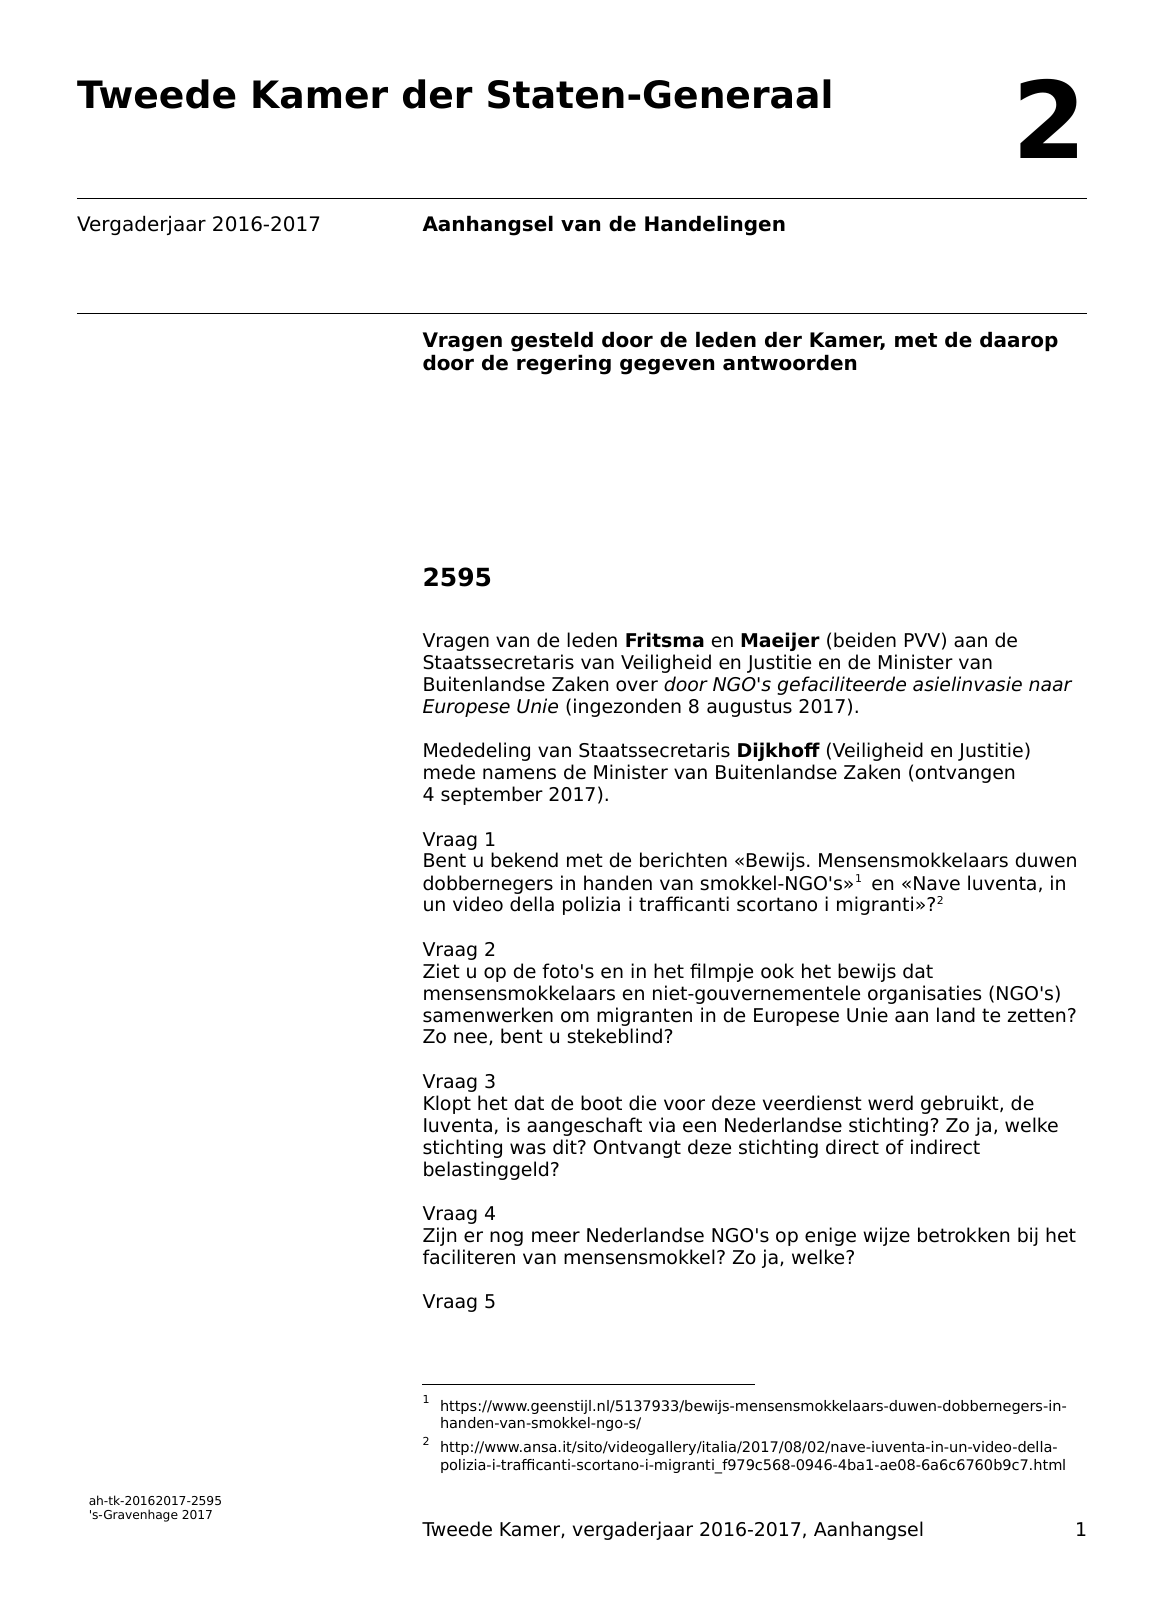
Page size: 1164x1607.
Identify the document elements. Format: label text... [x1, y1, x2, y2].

text Vragen van de leden Fritsma en Maeijer (beiden PVV) aan de Staatssecretaris van Veiligheid en Justitie en de Minister van Buitenlandse Zaken over door NGO's gefaciliteerde asielinvasie naar Europese Unie (ingezonden 8 augustus 2017). [422, 630, 1087, 718]
text Vraag 3 [422, 1071, 1087, 1093]
text Vraag 2 [422, 938, 1087, 961]
table_cell [77, 314, 422, 375]
text Vraag 5 [422, 1291, 1087, 1313]
text Ziet u op de foto's en in het filmpje ook het bewijs dat mensensmokkelaars en niet-gouvernementele organisaties (NGO's) samenwerken om migranten in de Europese Unie aan land te zetten? Zo nee, bent u stekeblind? [422, 961, 1087, 1048]
table_cell Aanhangsel van de Handelingen [422, 199, 1087, 313]
text 's-Gravenhage 2017 [88, 1508, 323, 1522]
text Zijn er nog meer Nederlandse NGO's op enige wijze betrokken bij het faciliteren van mensensmokkel? Zo ja, welke? [422, 1225, 1087, 1269]
table_cell Vragen gesteld door de leden der Kamer, met de daarop door de regering gegeven antwoorden [422, 314, 1087, 375]
text Vraag 4 [422, 1203, 1087, 1225]
text Vraag 1 [422, 828, 1087, 850]
table_header Tweede Kamer der Staten-Generaal [77, 59, 886, 198]
text ah-tk-20162017-2595 [88, 1494, 323, 1508]
text 2595 [422, 563, 1087, 592]
text https://www.geenstijl.nl/5137933/bewijs-mensensmokkelaars-duwen-dobbernegers-in-handen-van-smokkel-ngo-s/ [422, 1393, 1087, 1432]
text Mededeling van Staatssecretaris Dijkhoff (Veiligheid en Justitie) mede namens de Minister van Buitenlandse Zaken (ontvangen 4 september 2017). [422, 740, 1087, 806]
text Klopt het dat de boot die voor deze veerdienst werd gebruikt, de Iuventa, is aangeschaft via een Nederlandse stichting? Zo ja, welke stichting was dit? Ontvangt deze stichting direct of indirect belastinggeld? [422, 1093, 1087, 1181]
table_cell Vergaderjaar 2016-2017 [77, 199, 422, 313]
table_header 2 [886, 59, 1087, 198]
text http://www.ansa.it/sito/videogallery/italia/2017/08/02/nave-iuventa-in-un-video-della-polizia-i-trafficanti-scortano-i-migranti_f979c568-0946-4ba1-ae08-6a6c6760b9c7.html [422, 1435, 1087, 1474]
text Bent u bekend met de berichten «Bewijs. Mensensmokkelaars duwen dobbernegers in handen van smokkel-NGO's» en «Nave luventa, in un video della polizia i trafficanti scortano i migranti»? [422, 850, 1087, 916]
